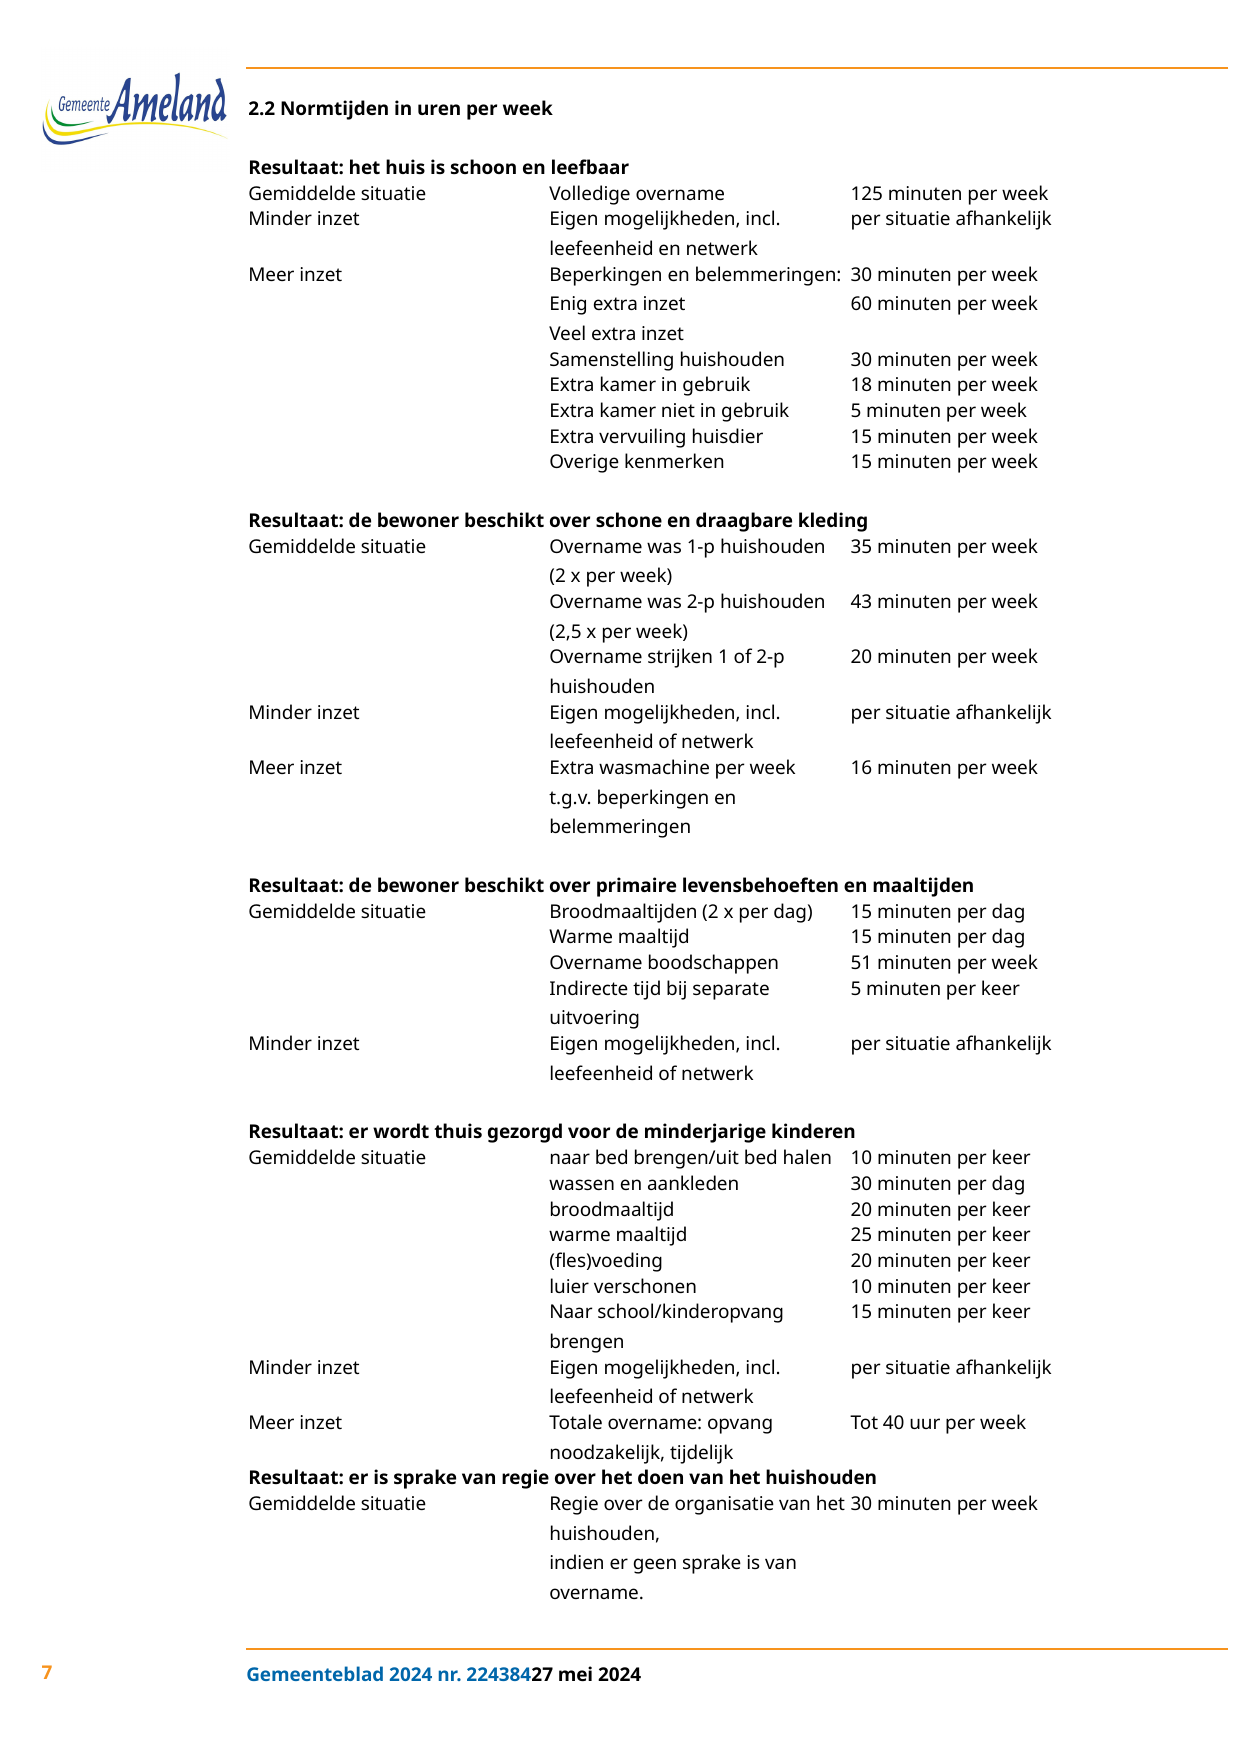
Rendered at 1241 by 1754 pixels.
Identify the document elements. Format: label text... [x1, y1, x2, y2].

table_cell Overige kenmerken [549, 449, 850, 474]
table_cell Overname boodschappen [549, 949, 850, 975]
table_cell Volledige overname [549, 180, 850, 206]
table_header Resultaat: het huis is schoon en leefbaar [248, 154, 1152, 180]
table_cell 20 minuten per keer [850, 1196, 1152, 1221]
table_cell 15 minuten per keer [850, 1299, 1152, 1354]
table_cell 18 minuten per week [850, 371, 1152, 397]
table_cell 10 minuten per keer [850, 1273, 1152, 1299]
table_cell Minder inzet [248, 699, 549, 754]
table_cell Minder inzet [248, 206, 549, 261]
table_cell 5 minuten per keer [850, 975, 1152, 1030]
table_cell Minder inzet [248, 1354, 549, 1409]
table_cell 51 minuten per week [850, 949, 1152, 975]
table_header Resultaat: er wordt thuis gezorgd voor de minderjarige kinderen [248, 1119, 1152, 1144]
table_cell Minder inzet [248, 1030, 549, 1086]
table_cell 30 minuten per dag [850, 1170, 1152, 1196]
table_cell Extra vervuiling huisdier [549, 423, 850, 449]
table_cell 43 minuten per week [850, 588, 1152, 644]
table_cell Naar school/kinderopvang brengen [549, 1299, 850, 1354]
table_cell [248, 1170, 549, 1196]
table_cell [248, 949, 549, 975]
table_cell per situatie afhankelijk [850, 699, 1152, 754]
table_cell Eigen mogelijkheden, incl. leefeenheid of netwerk [549, 1354, 850, 1409]
table_cell [248, 1299, 549, 1354]
table_cell Meer inzet [248, 261, 549, 346]
table_cell [248, 423, 549, 449]
table_cell [248, 449, 549, 474]
table_cell 125 minuten per week [850, 180, 1152, 206]
table_cell Eigen mogelijkheden, incl. leefeenheid of netwerk [549, 1030, 850, 1086]
table_cell Gemiddelde situatie [248, 898, 549, 923]
table_cell naar bed brengen/uit bed halen [549, 1144, 850, 1170]
table_cell 35 minuten per week [850, 533, 1152, 588]
table_cell wassen en aankleden [549, 1170, 850, 1196]
table_cell (fles)voeding [549, 1247, 850, 1273]
table_cell [248, 1273, 549, 1299]
table_cell 5 minuten per week [850, 397, 1152, 423]
table_cell 10 minuten per keer [850, 1144, 1152, 1170]
table_cell 25 minuten per keer [850, 1221, 1152, 1247]
table_cell Beperkingen en belemmeringen: Enig extra inzet Veel extra inzet [549, 261, 850, 346]
table_cell warme maaltijd [549, 1221, 850, 1247]
table_cell 15 minuten per week [850, 423, 1152, 449]
table_cell Overname was 1-p huishouden (2 x per week) [549, 533, 850, 588]
table_cell Gemiddelde situatie [248, 1490, 549, 1605]
table_cell [248, 371, 549, 397]
table_cell luier verschonen [549, 1273, 850, 1299]
table_cell Indirecte tijd bij separate uitvoering [549, 975, 850, 1030]
table_cell per situatie afhankelijk [850, 206, 1152, 261]
table_cell [248, 644, 549, 699]
table_cell Overname strijken 1 of 2-p huishouden [549, 644, 850, 699]
table_cell Overname was 2-p huishouden (2,5 x per week) [549, 588, 850, 644]
table_cell [248, 1221, 549, 1247]
table_cell Eigen mogelijkheden, incl. leefeenheid en netwerk [549, 206, 850, 261]
table_cell [248, 588, 549, 644]
table_cell Resultaat: er is sprake van regie over het doen van het huishouden [248, 1465, 1152, 1490]
table_cell 20 minuten per week [850, 644, 1152, 699]
table_cell per situatie afhankelijk [850, 1030, 1152, 1086]
table_cell 15 minuten per dag [850, 924, 1152, 949]
table_cell broodmaaltijd [549, 1196, 850, 1221]
table_cell 16 minuten per week [850, 754, 1152, 839]
table_cell Meer inzet [248, 754, 549, 839]
table_cell [248, 1247, 549, 1273]
table_cell 15 minuten per dag [850, 898, 1152, 923]
table_cell Tot 40 uur per week [850, 1409, 1152, 1464]
table_cell [248, 924, 549, 949]
table_cell Extra kamer in gebruik [549, 371, 850, 397]
table_cell [248, 1196, 549, 1221]
table_cell [248, 397, 549, 423]
table_cell Extra kamer niet in gebruik [549, 397, 850, 423]
picture [41, 47, 231, 172]
table_cell Warme maaltijd [549, 924, 850, 949]
table_cell Extra wasmachine per week t.g.v. beperkingen en belemmeringen [549, 754, 850, 839]
table_cell 20 minuten per keer [850, 1247, 1152, 1273]
table_cell 30 minuten per week [850, 1490, 1152, 1605]
table_cell 30 minuten per week 60 minuten per week [850, 261, 1152, 346]
table_cell 30 minuten per week [850, 346, 1152, 371]
table_cell Gemiddelde situatie [248, 533, 549, 588]
text 2.2 Normtijden in uren per week [248, 95, 1152, 121]
table_cell Gemiddelde situatie [248, 1144, 549, 1170]
table_cell Eigen mogelijkheden, incl. leefeenheid of netwerk [549, 699, 850, 754]
table_cell [248, 346, 549, 371]
table_header Resultaat: de bewoner beschikt over schone en draagbare kleding [248, 507, 1152, 533]
table_cell Samenstelling huishouden [549, 346, 850, 371]
table_cell 15 minuten per week [850, 449, 1152, 474]
table_cell Regie over de organisatie van het huishouden, indien er geen sprake is van overname. [549, 1490, 850, 1605]
table_cell per situatie afhankelijk [850, 1354, 1152, 1409]
table_cell Totale overname: opvang noodzakelijk, tijdelijk [549, 1409, 850, 1464]
table_cell Broodmaaltijden (2 x per dag) [549, 898, 850, 923]
table_cell Gemiddelde situatie [248, 180, 549, 206]
table_cell Meer inzet [248, 1409, 549, 1464]
table_header Resultaat: de bewoner beschikt over primaire levensbehoeften en maaltijden [248, 872, 1152, 898]
table_cell [248, 975, 549, 1030]
